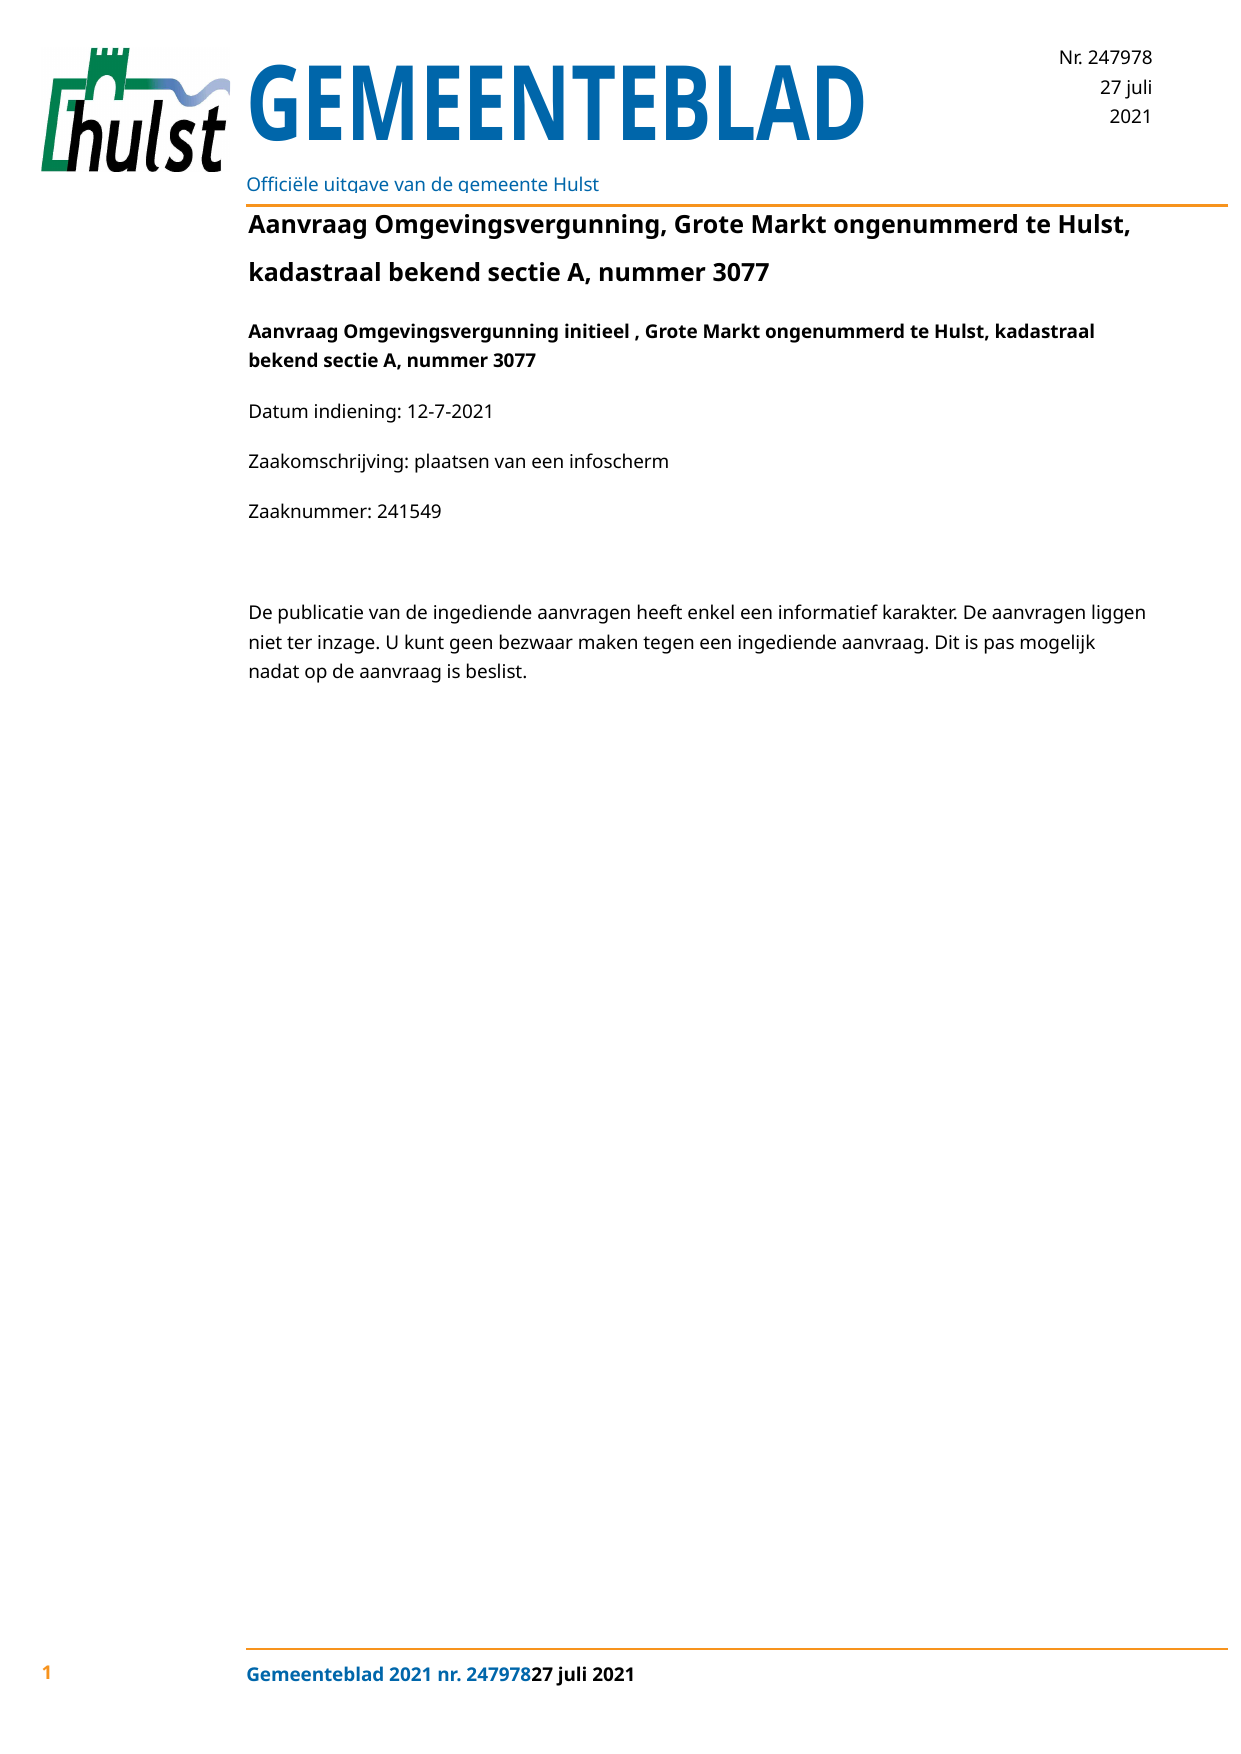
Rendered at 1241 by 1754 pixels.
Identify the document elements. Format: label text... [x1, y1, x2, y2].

text Zaakomschrijving: plaatsen van een infoscherm [248, 448, 1152, 474]
picture [41, 47, 231, 172]
text Zaaknummer: 241549 [248, 499, 1152, 524]
text Aanvraag Omgevingsvergunning initieel , Grote Markt ongenummerd te Hulst, kadastraal bekend sectie A, nummer 3077 [248, 318, 1152, 373]
text Aanvraag Omgevingsvergunning, Grote Markt ongenummerd te Hulst, kadastraal bekend sectie A, nummer 3077 [248, 207, 1152, 288]
text De publicatie van de ingediende aanvragen heeft enkel een informatief karakter. De aanvragen liggen niet ter inzage. U kunt geen bezwaar maken tegen een ingediende aanvraag. Dit is pas mogelijk nadat op de aanvraag is beslist. [248, 599, 1152, 684]
text Datum indiening: 12-7-2021 [248, 398, 1152, 424]
